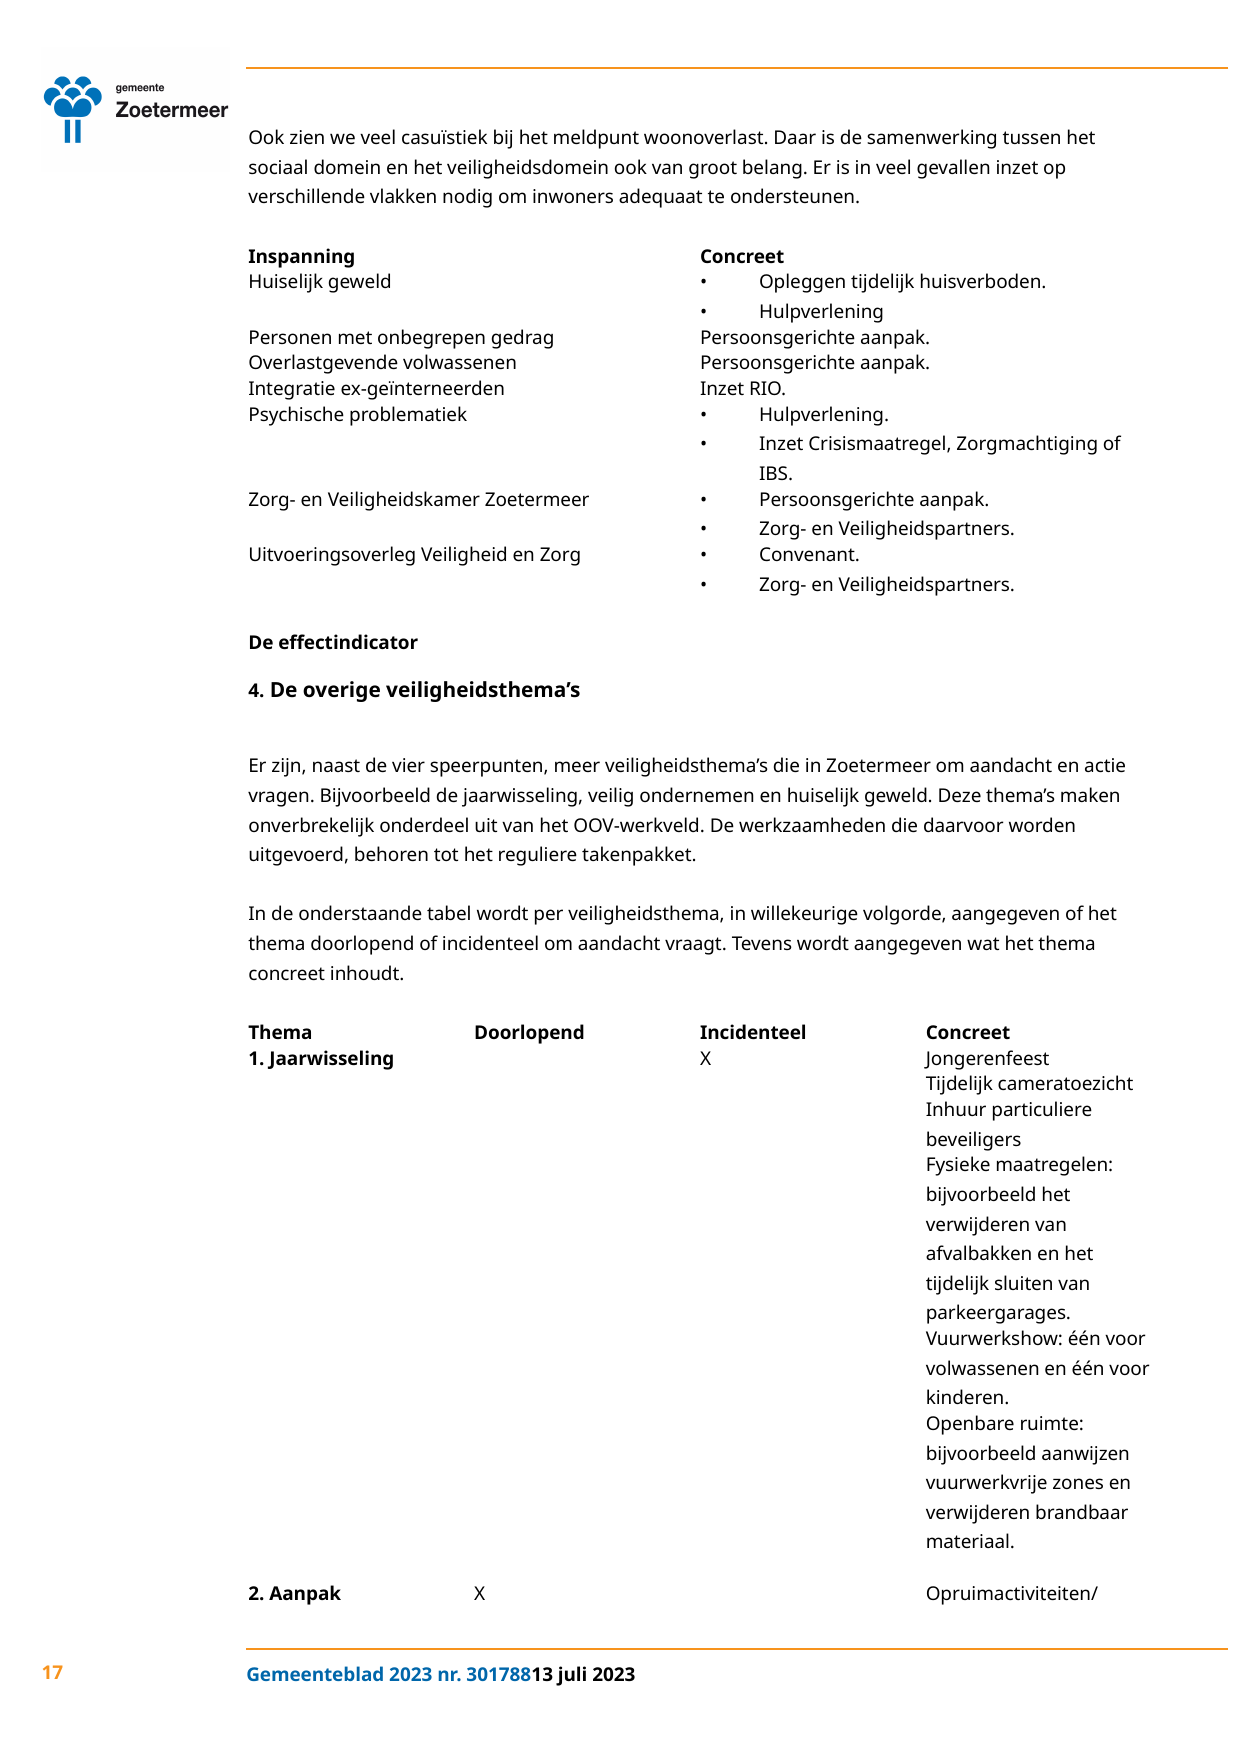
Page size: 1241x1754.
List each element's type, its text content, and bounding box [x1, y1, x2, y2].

table_header Doorlopend [474, 1019, 700, 1045]
table_cell [926, 1554, 1152, 1580]
text Ook zien we veel casuïstiek bij het meldpunt woonoverlast. Daar is de samenwerking tussen het sociaal domein en het veiligheidsdomein ook van groot belang. Er is in veel gevallen inzet op verschillende vlakken nodig om inwoners adequaat te ondersteunen. [248, 124, 1152, 209]
table_cell [248, 1554, 474, 1580]
table_cell Opleggen tijdelijk huisverboden. Hulpverlening [700, 269, 1152, 324]
table_cell Inzet RIO. [700, 375, 1152, 401]
table_header Incidenteel [700, 1019, 926, 1045]
text In de onderstaande tabel wordt per veiligheidsthema, in willekeurige volgorde, aangegeven of het thema doorlopend of incidenteel om aandacht vraagt. Tevens wordt aangegeven wat het thema concreet inhoudt. [248, 901, 1152, 986]
table_cell [248, 1096, 474, 1152]
table_cell 2. Aanpak [248, 1580, 474, 1606]
table_cell Convenant. Zorg- en Veiligheidspartners. [700, 541, 1152, 597]
table_header Inspanning [248, 243, 700, 268]
table_cell [474, 1096, 700, 1152]
table_cell 1. Jaarwisseling [248, 1045, 474, 1071]
table_cell Fysieke maatregelen: bijvoorbeeld het verwijderen van afvalbakken en het tijdelijk sluiten van parkeergarages. [926, 1152, 1152, 1325]
table_cell [474, 1554, 700, 1580]
table_cell Huiselijk geweld [248, 269, 700, 324]
table_cell [700, 1152, 926, 1325]
text 4. De overige veiligheidsthema’s [248, 675, 1152, 703]
table_cell Opruimactiviteiten/ [926, 1580, 1152, 1606]
table_cell Psychische problematiek [248, 401, 700, 486]
table_cell [248, 1152, 474, 1325]
table_cell Hulpverlening. Inzet Crisismaatregel, Zorgmachtiging of IBS. [700, 401, 1152, 486]
table_cell [474, 1325, 700, 1410]
table_cell Zorg- en Veiligheidskamer Zoetermeer [248, 486, 700, 541]
table_cell [474, 1152, 700, 1325]
table_cell [248, 1325, 474, 1410]
table_cell [474, 1045, 700, 1071]
table_cell X [474, 1580, 700, 1606]
table_cell Persoonsgerichte aanpak. [700, 324, 1152, 349]
table_cell Vuurwerkshow: één voor volwassenen en één voor kinderen. [926, 1325, 1152, 1410]
table_cell [700, 1554, 926, 1580]
table_cell X [700, 1045, 926, 1071]
table_cell [700, 1071, 926, 1096]
table_cell [248, 1071, 474, 1096]
picture [41, 47, 231, 172]
table_cell Tijdelijk cameratoezicht [926, 1071, 1152, 1096]
table_cell Openbare ruimte: bijvoorbeeld aanwijzen vuurwerkvrije zones en verwijderen brandbaar materiaal. [926, 1410, 1152, 1554]
table_cell Persoonsgerichte aanpak. Zorg- en Veiligheidspartners. [700, 486, 1152, 541]
table_cell Overlastgevende volwassenen [248, 350, 700, 375]
table_cell [700, 1096, 926, 1152]
table_cell [700, 1580, 926, 1606]
table_cell [248, 1410, 474, 1554]
text De effectindicator [248, 629, 1152, 655]
table_header Thema [248, 1019, 474, 1045]
table_cell [700, 1410, 926, 1554]
table_cell Jongerenfeest [926, 1045, 1152, 1071]
table_cell Personen met onbegrepen gedrag [248, 324, 700, 349]
table_cell [700, 1325, 926, 1410]
table_cell [474, 1410, 700, 1554]
table_cell [474, 1071, 700, 1096]
table_cell Uitvoeringsoverleg Veiligheid en Zorg [248, 541, 700, 597]
table_cell Inhuur particuliere beveiligers [926, 1096, 1152, 1152]
table_header Concreet [926, 1019, 1152, 1045]
table_cell Persoonsgerichte aanpak. [700, 350, 1152, 375]
table_cell Integratie ex-geïnterneerden [248, 375, 700, 401]
text Er zijn, naast de vier speerpunten, meer veiligheidsthema’s die in Zoetermeer om aandacht en actie vragen. Bijvoorbeeld de jaarwisseling, veilig ondernemen en huiselijk geweld. Deze thema’s maken onverbrekelijk onderdeel uit van het OOV-werkveld. De werkzaamheden die daarvoor worden uitgevoerd, behoren tot het reguliere takenpakket. [248, 753, 1152, 867]
table_header Concreet [700, 243, 1152, 268]
